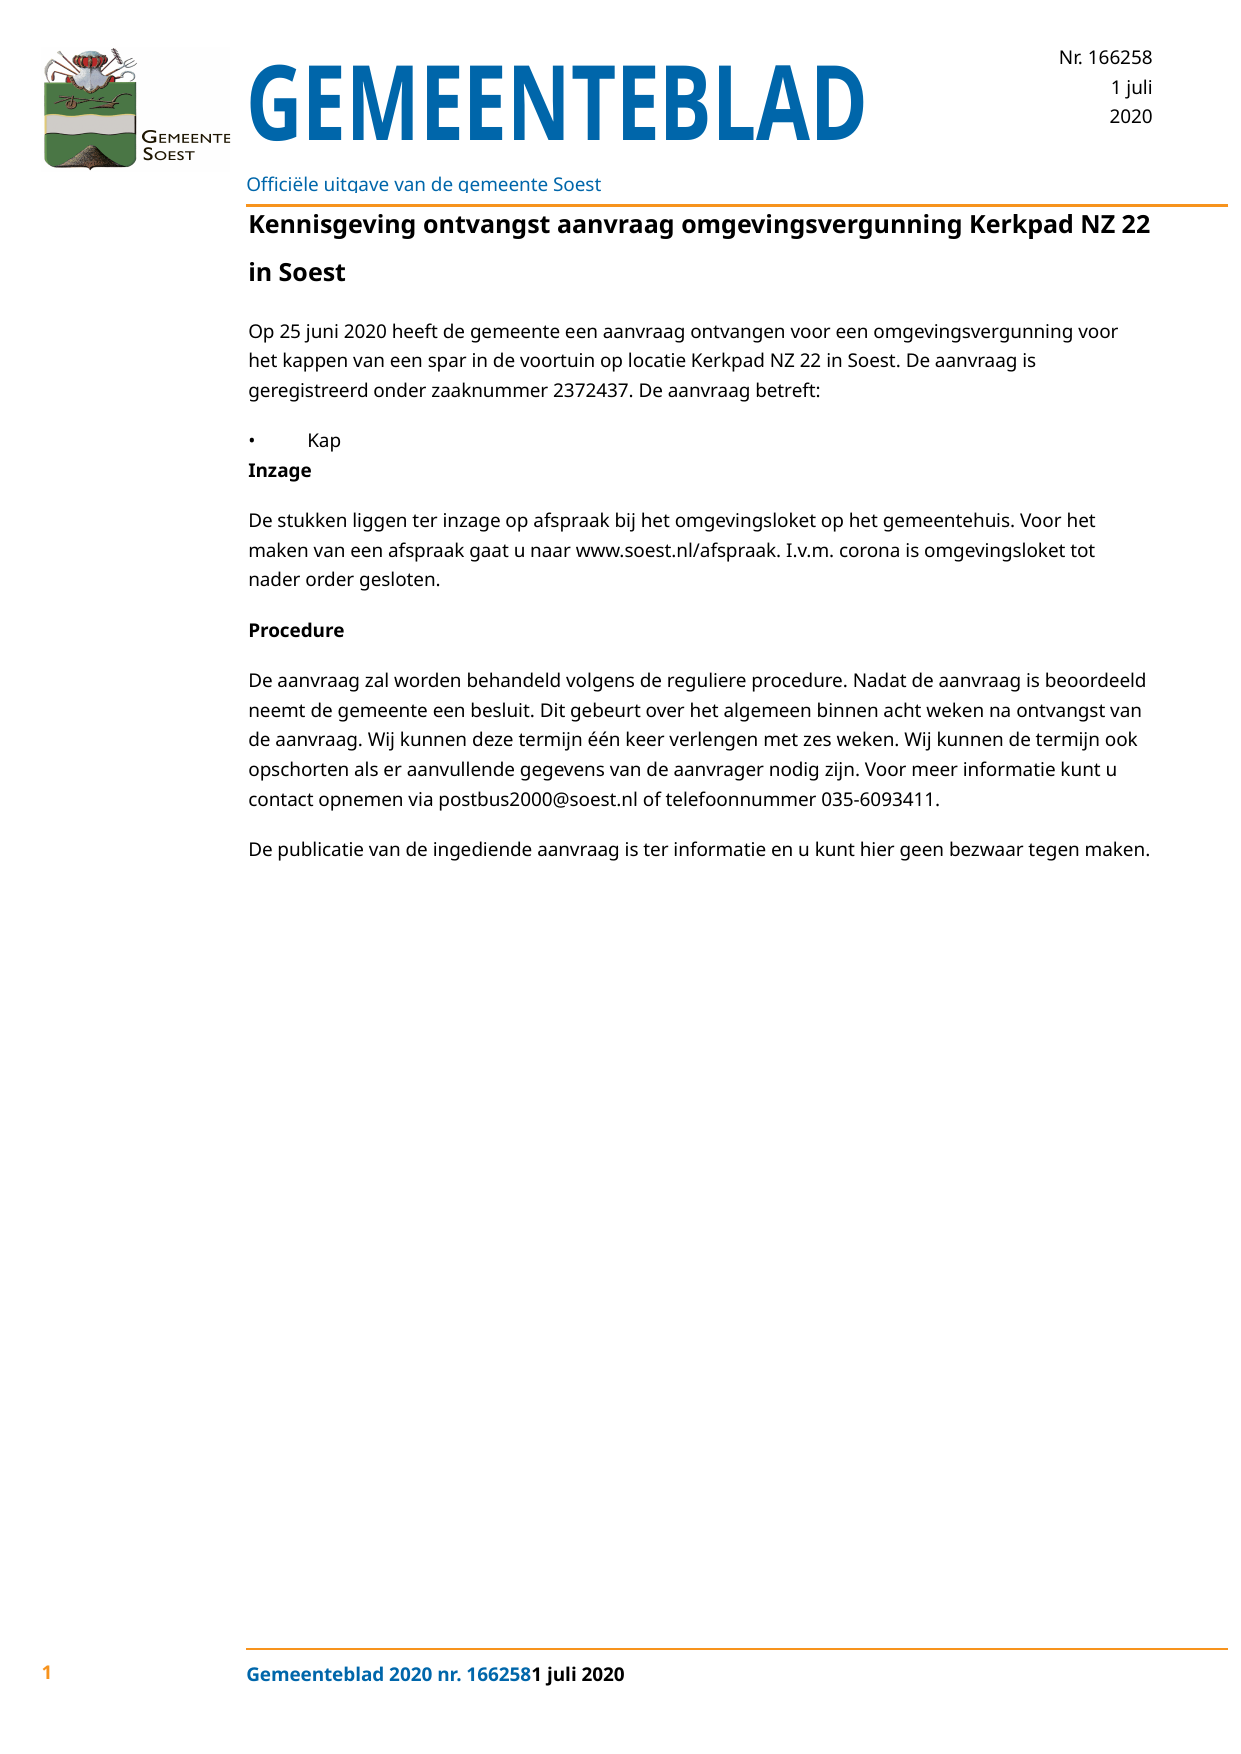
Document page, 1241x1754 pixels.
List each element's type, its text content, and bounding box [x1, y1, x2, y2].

text Kennisgeving ontvangst aanvraag omgevingsvergunning Kerkpad NZ 22 in Soest [248, 207, 1152, 288]
text Inzage [248, 457, 1152, 483]
picture [41, 47, 231, 172]
text De aanvraag zal worden behandeld volgens de reguliere procedure. Nadat de aanvraag is beoordeeld neemt de gemeente een besluit. Dit gebeurt over het algemeen binnen acht weken na ontvangst van de aanvraag. Wij kunnen deze termijn één keer verlengen met zes weken. Wij kunnen de termijn ook opschorten als er aanvullende gegevens van de aanvrager nodig zijn. Voor meer informatie kunt u contact opnemen via postbus2000@soest.nl of telefoonnummer 035-6093411. [248, 667, 1152, 812]
text De stukken liggen ter inzage op afspraak bij het omgevingsloket op het gemeentehuis. Voor het maken van een afspraak gaat u naar www.soest.nl/afspraak. I.v.m. corona is omgevingsloket tot nader order gesloten. [248, 507, 1152, 592]
text Op 25 juni 2020 heeft de gemeente een aanvraag ontvangen voor een omgevingsvergunning voor het kappen van een spar in de voortuin op locatie Kerkpad NZ 22 in Soest. De aanvraag is geregistreerd onder zaaknummer 2372437. De aanvraag betreft: [248, 318, 1152, 403]
list Kap [248, 427, 1152, 453]
text De publicatie van de ingediende aanvraag is ter informatie en u kunt hier geen bezwaar tegen maken. [248, 836, 1152, 862]
text Procedure [248, 617, 1152, 643]
